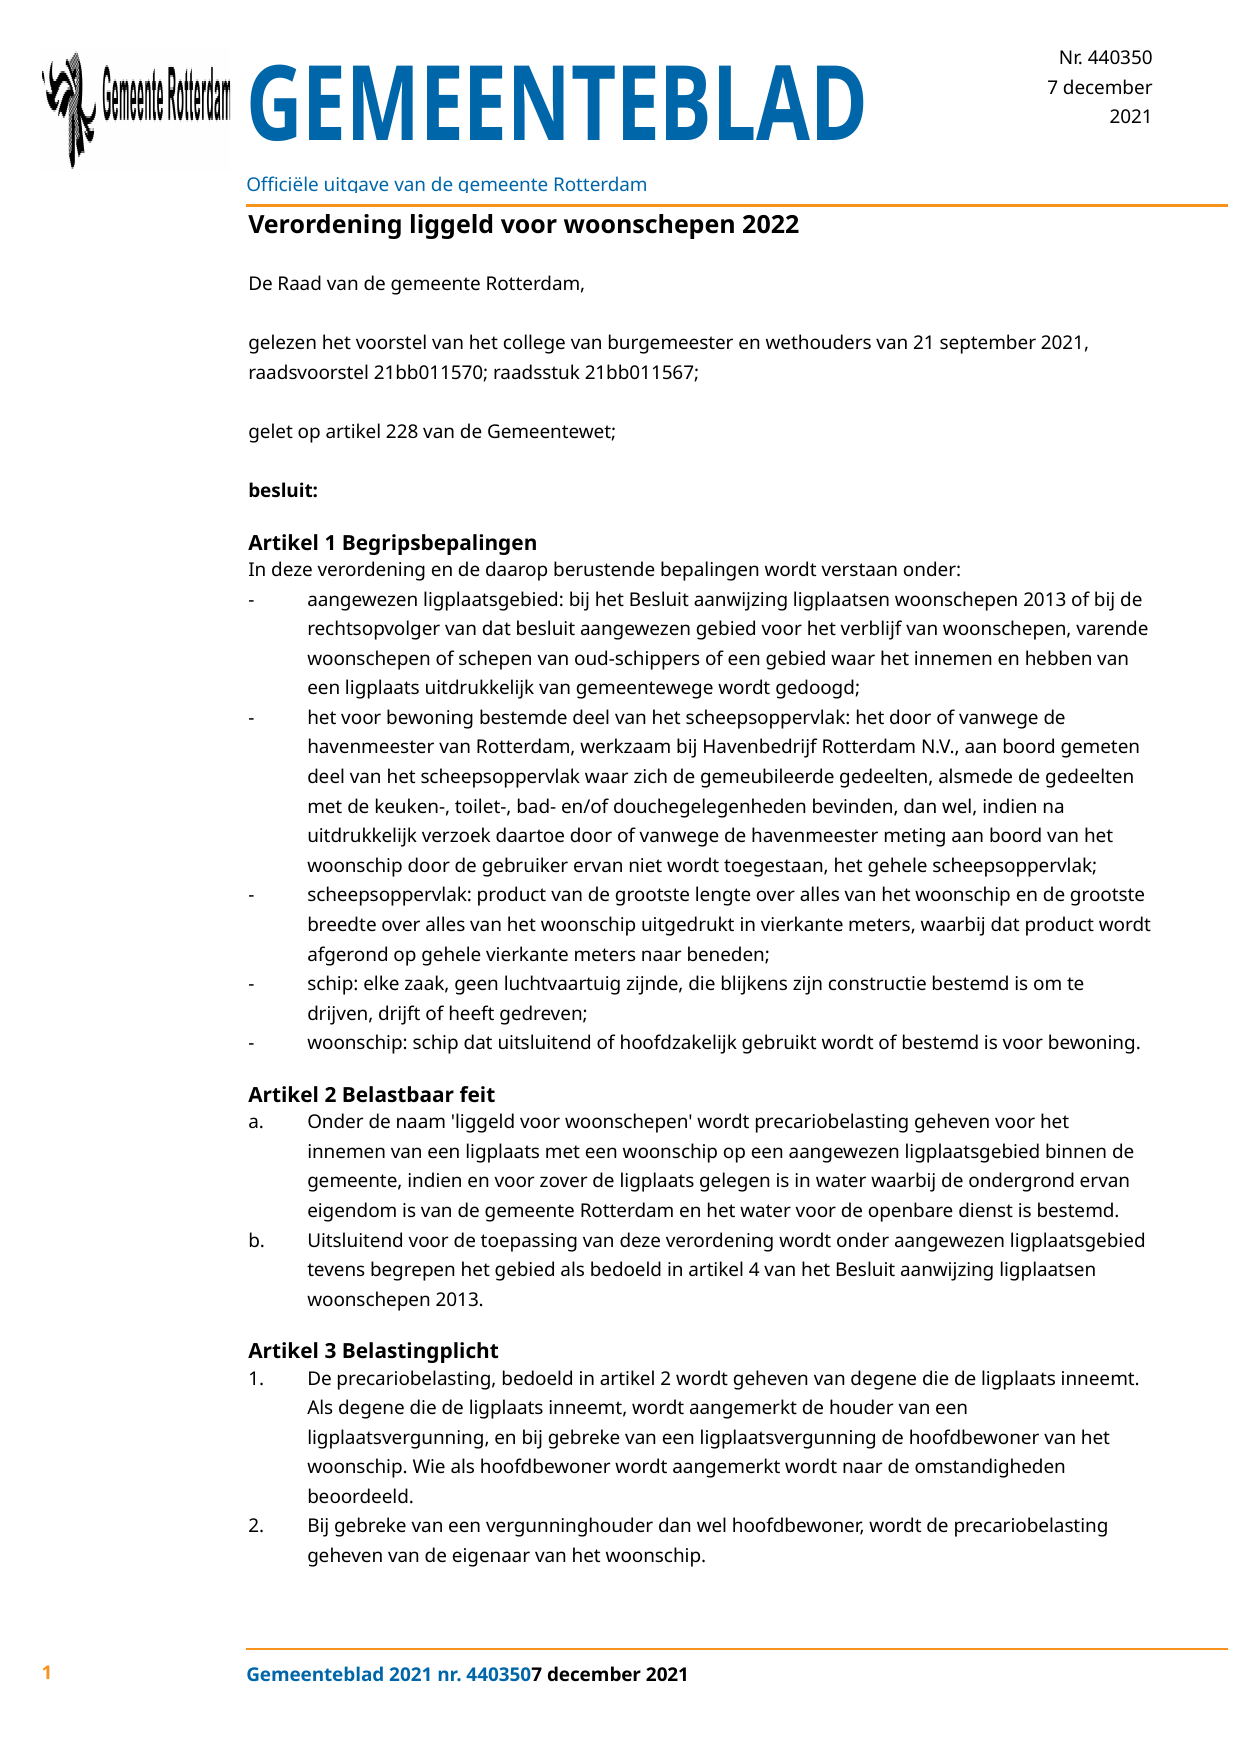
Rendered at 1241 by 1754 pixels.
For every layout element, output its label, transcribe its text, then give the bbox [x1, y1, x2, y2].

list aangewezen ligplaatsgebied: bij het Besluit aanwijzing ligplaatsen woonschepen 2013 of bij de rechtsopvolger van dat besluit aangewezen gebied voor het verblijf van woonschepen, varende woonschepen of schepen van oud-schippers of een gebied waar het innemen en hebben van een ligplaats uitdrukkelijk van gemeentewege wordt gedoogd; [248, 586, 1152, 700]
list scheepsoppervlak: product van de grootste lengte over alles van het woonschip en de grootste breedte over alles van het woonschip uitgedrukt in vierkante meters, waarbij dat product wordt afgerond op gehele vierkante meters naar beneden; [248, 882, 1152, 967]
text gelet op artikel 228 van de Gemeentewet; [248, 418, 1152, 444]
list Bij gebreke van een vergunninghouder dan wel hoofdbewoner, wordt de precariobelasting geheven van de eigenaar van het woonschip. [248, 1513, 1152, 1568]
text gelezen het voorstel van het college van burgemeester en wethouders van 21 september 2021, raadsvoorstel 21bb011570; raadsstuk 21bb011567; [248, 329, 1152, 385]
text Artikel 3 Belastingplicht [248, 1336, 1152, 1365]
text Artikel 2 Belastbaar feit [248, 1080, 1152, 1108]
list De precariobelasting, bedoeld in artikel 2 wordt geheven van degene die de ligplaats inneemt. Als degene die de ligplaats inneemt, wordt aangemerkt de houder van een ligplaatsvergunning, en bij gebreke van een ligplaatsvergunning de hoofdbewoner van het woonschip. Wie als hoofdbewoner wordt aangemerkt wordt naar de omstandigheden beoordeeld. [248, 1365, 1152, 1509]
list het voor bewoning bestemde deel van het scheepsoppervlak: het door of vanwege de havenmeester van Rotterdam, werkzaam bij Havenbedrijf Rotterdam N.V., aan boord gemeten deel van het scheepsoppervlak waar zich de gemeubileerde gedeelten, alsmede de gedeelten met de keuken-, toilet-, bad- en/of douchegelegenheden bevinden, dan wel, indien na uitdrukkelijk verzoek daartoe door of vanwege de havenmeester meting aan boord van het woonschip door de gebruiker ervan niet wordt toegestaan, het gehele scheepsoppervlak; [248, 704, 1152, 878]
picture [41, 47, 231, 172]
text De Raad van de gemeente Rotterdam, [248, 270, 1152, 296]
text besluit: [248, 477, 1152, 503]
list woonschip: schip dat uitsluitend of hoofdzakelijk gebruikt wordt of bestemd is voor bewoning. [248, 1029, 1152, 1055]
list Onder de naam 'liggeld voor woonschepen' wordt precariobelasting geheven voor het innemen van een ligplaats met een woonschip op een aangewezen ligplaatsgebied binnen de gemeente, indien en voor zover de ligplaats gelegen is in water waarbij de ondergrond ervan eigendom is van de gemeente Rotterdam en het water voor de openbare dienst is bestemd. [248, 1108, 1152, 1223]
list schip: elke zaak, geen luchtvaartuig zijnde, die blijkens zijn constructie bestemd is om te drijven, drijft of heeft gedreven; [248, 970, 1152, 1026]
list Uitsluitend voor de toepassing van deze verordening wordt onder aangewezen ligplaatsgebied tevens begrepen het gebied als bedoeld in artikel 4 van het Besluit aanwijzing ligplaatsen woonschepen 2013. [248, 1227, 1152, 1312]
text Verordening liggeld voor woonschepen 2022 [248, 207, 1152, 241]
text Artikel 1 Begripsbepalingen [248, 528, 1152, 556]
text In deze verordening en de daarop berustende bepalingen wordt verstaan onder: [248, 556, 1152, 582]
